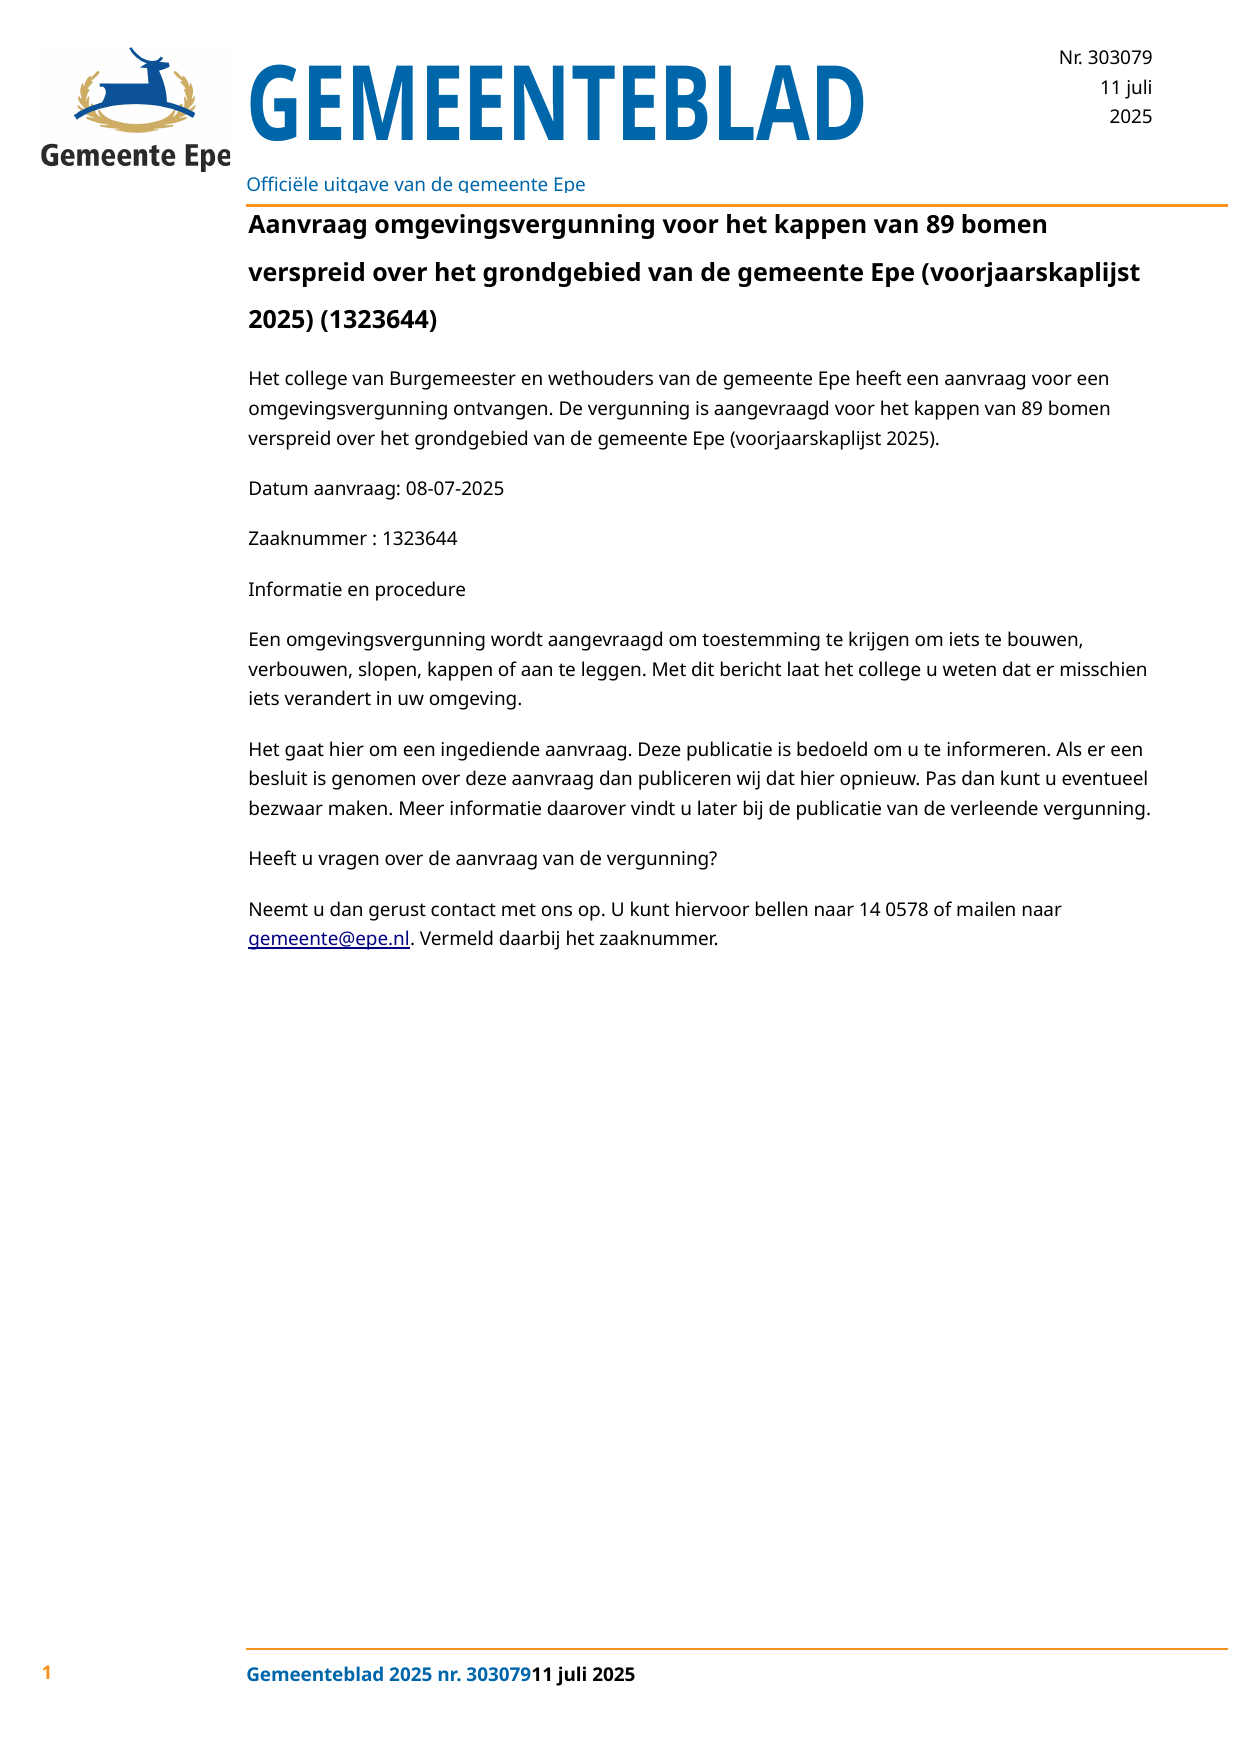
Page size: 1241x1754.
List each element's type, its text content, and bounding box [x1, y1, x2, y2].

text Een omgevingsvergunning wordt aangevraagd om toestemming te krijgen om iets te bouwen, verbouwen, slopen, kappen of aan te leggen. Met dit bericht laat het college u weten dat er misschien iets verandert in uw omgeving. [248, 626, 1152, 711]
picture [41, 47, 231, 172]
text Zaaknummer : 1323644 [248, 526, 1152, 551]
text Heeft u vragen over de aanvraag van de vergunning? [248, 846, 1152, 871]
text Datum aanvraag: 08-07-2025 [248, 475, 1152, 501]
text Informatie en procedure [248, 576, 1152, 602]
text Het college van Burgemeester en wethouders van de gemeente Epe heeft een aanvraag voor een omgevingsvergunning ontvangen. De vergunning is aangevraagd voor het kappen van 89 bomen verspreid over het grondgebied van de gemeente Epe (voorjaarskaplijst 2025). [248, 366, 1152, 450]
text Aanvraag omgevingsvergunning voor het kappen van 89 bomen verspreid over het grondgebied van de gemeente Epe (voorjaarskaplijst 2025) (1323644) [248, 207, 1152, 336]
text Neemt u dan gerust contact met ons op. U kunt hiervoor bellen naar 14 0578 of mailen naar gemeente@epe.nl. Vermeld daarbij het zaaknummer. [248, 896, 1152, 951]
text Het gaat hier om een ingediende aanvraag. Deze publicatie is bedoeld om u te informeren. Als er een besluit is genomen over deze aanvraag dan publiceren wij dat hier opnieuw. Pas dan kunt u eventueel bezwaar maken. Meer informatie daarover vindt u later bij de publicatie van de verleende vergunning. [248, 736, 1152, 821]
